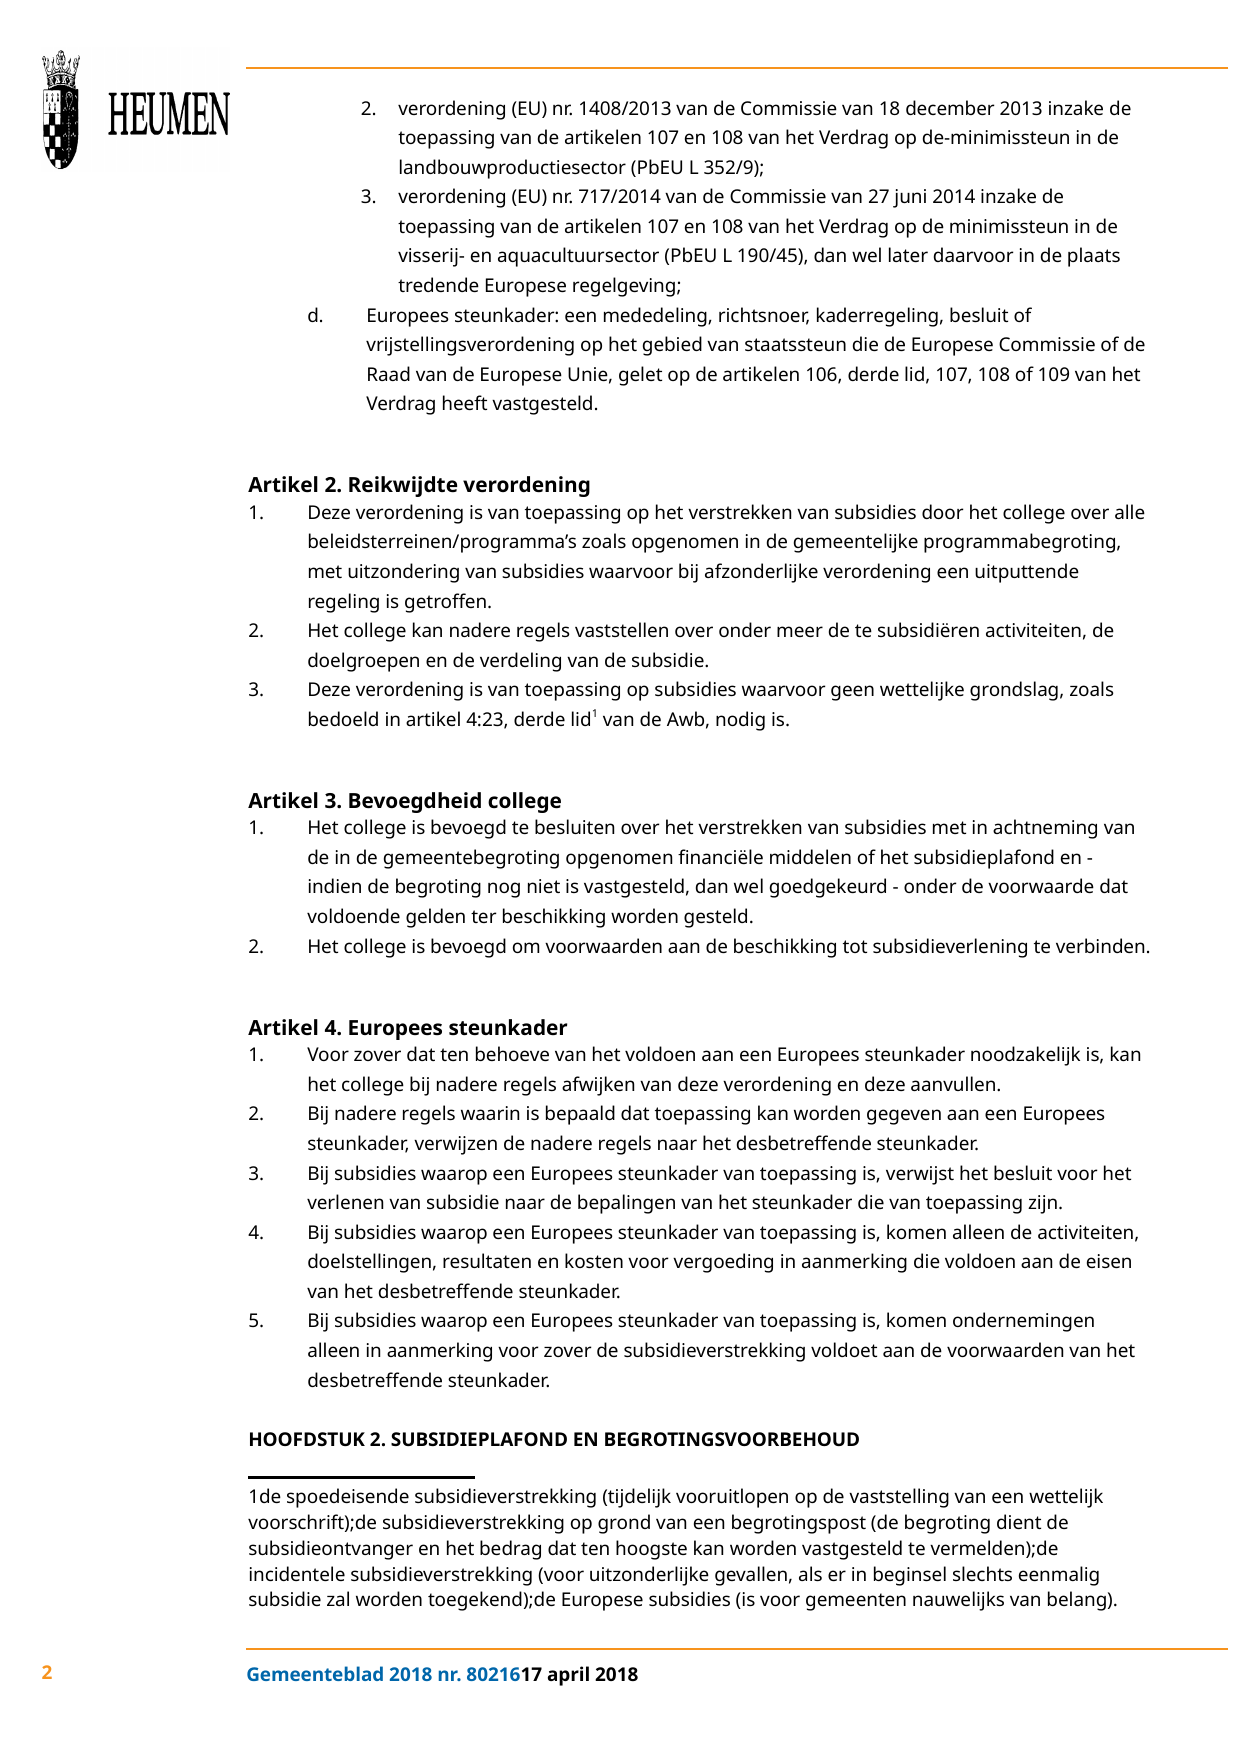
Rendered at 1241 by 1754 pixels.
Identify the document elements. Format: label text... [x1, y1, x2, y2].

list Voor zover dat ten behoeve van het voldoen aan een Europees steunkader noodzakelijk is, kan het college bij nadere regels afwijken van deze verordening en deze aanvullen. [248, 1041, 1152, 1097]
list Het college is bevoegd om voorwaarden aan de beschikking tot subsidieverlening te verbinden. [248, 933, 1152, 959]
list Deze verordening is van toepassing op subsidies waarvoor geen wettelijke grondslag, zoals bedoeld in artikel 4:23, derde lid van de Awb, nodig is. [248, 677, 1152, 732]
picture [41, 47, 231, 172]
text Artikel 3. Bevoegdheid college [248, 786, 1152, 814]
list de spoedeisende subsidieverstrekking (tijdelijk vooruitlopen op de vaststelling van een wettelijk voorschrift);de subsidieverstrekking op grond van een begrotingspost (de begroting dient de subsidieontvanger en het bedrag dat ten hoogste kan worden vastgesteld te vermelden);de incidentele subsidieverstrekking (voor uitzonderlijke gevallen, als er in beginsel slechts eenmalig subsidie zal worden toegekend);de Europese subsidies (is voor gemeenten nauwelijks van belang). [248, 1483, 1152, 1612]
text Artikel 4. Europees steunkader [248, 1013, 1152, 1041]
text HOOFDSTUK 2. SUBSIDIEPLAFOND EN BEGROTINGSVOORBEHOUD [248, 1426, 1152, 1452]
list Europees steunkader: een mededeling, richtsnoer, kaderregeling, besluit of vrijstellingsverordening op het gebied van staatssteun die de Europese Commissie of de Raad van de Europese Unie, gelet op de artikelen 106, derde lid, 107, 108 of 109 van het Verdrag heeft vastgesteld. [307, 302, 1152, 416]
list Bij subsidies waarop een Europees steunkader van toepassing is, komen ondernemingen alleen in aanmerking voor zover de subsidieverstrekking voldoet aan de voorwaarden van het desbetreffende steunkader. [248, 1308, 1152, 1392]
list Deze verordening is van toepassing op het verstrekken van subsidies door het college over alle beleidsterreinen/programma’s zoals opgenomen in de gemeentelijke programmabegroting, met uitzondering van subsidies waarvoor bij afzonderlijke verordening een uitputtende regeling is getroffen. [248, 499, 1152, 613]
list Bij subsidies waarop een Europees steunkader van toepassing is, komen alleen de activiteiten, doelstellingen, resultaten en kosten voor vergoeding in aanmerking die voldoen aan de eisen van het desbetreffende steunkader. [248, 1219, 1152, 1304]
list Het college is bevoegd te besluiten over het verstrekken van subsidies met in achtneming van de in de gemeentebegroting opgenomen financiële middelen of het subsidieplafond en - indien de begroting nog niet is vastgesteld, dan wel goedgekeurd - onder de voorwaarde dat voldoende gelden ter beschikking worden gesteld. [248, 814, 1152, 929]
list Bij nadere regels waarin is bepaald dat toepassing kan worden gegeven aan een Europees steunkader, verwijzen de nadere regels naar het desbetreffende steunkader. [248, 1101, 1152, 1156]
text Artikel 2. Reikwijdte verordening [248, 471, 1152, 499]
list Het college kan nadere regels vaststellen over onder meer de te subsidiëren activiteiten, de doelgroepen en de verdeling van de subsidie. [248, 617, 1152, 673]
list verordening (EU) nr. 1408/2013 van de Commissie van 18 december 2013 inzake de toepassing van de artikelen 107 en 108 van het Verdrag op de-minimissteun in de landbouwproductiesector (PbEU L 352/9); [361, 95, 1152, 180]
list verordening (EU) nr. 717/2014 van de Commissie van 27 juni 2014 inzake de toepassing van de artikelen 107 en 108 van het Verdrag op de minimissteun in de visserij- en aquacultuursector (PbEU L 190/45), dan wel later daarvoor in de plaats tredende Europese regelgeving; [361, 183, 1152, 298]
list Bij subsidies waarop een Europees steunkader van toepassing is, verwijst het besluit voor het verlenen van subsidie naar de bepalingen van het steunkader die van toepassing zijn. [248, 1160, 1152, 1215]
